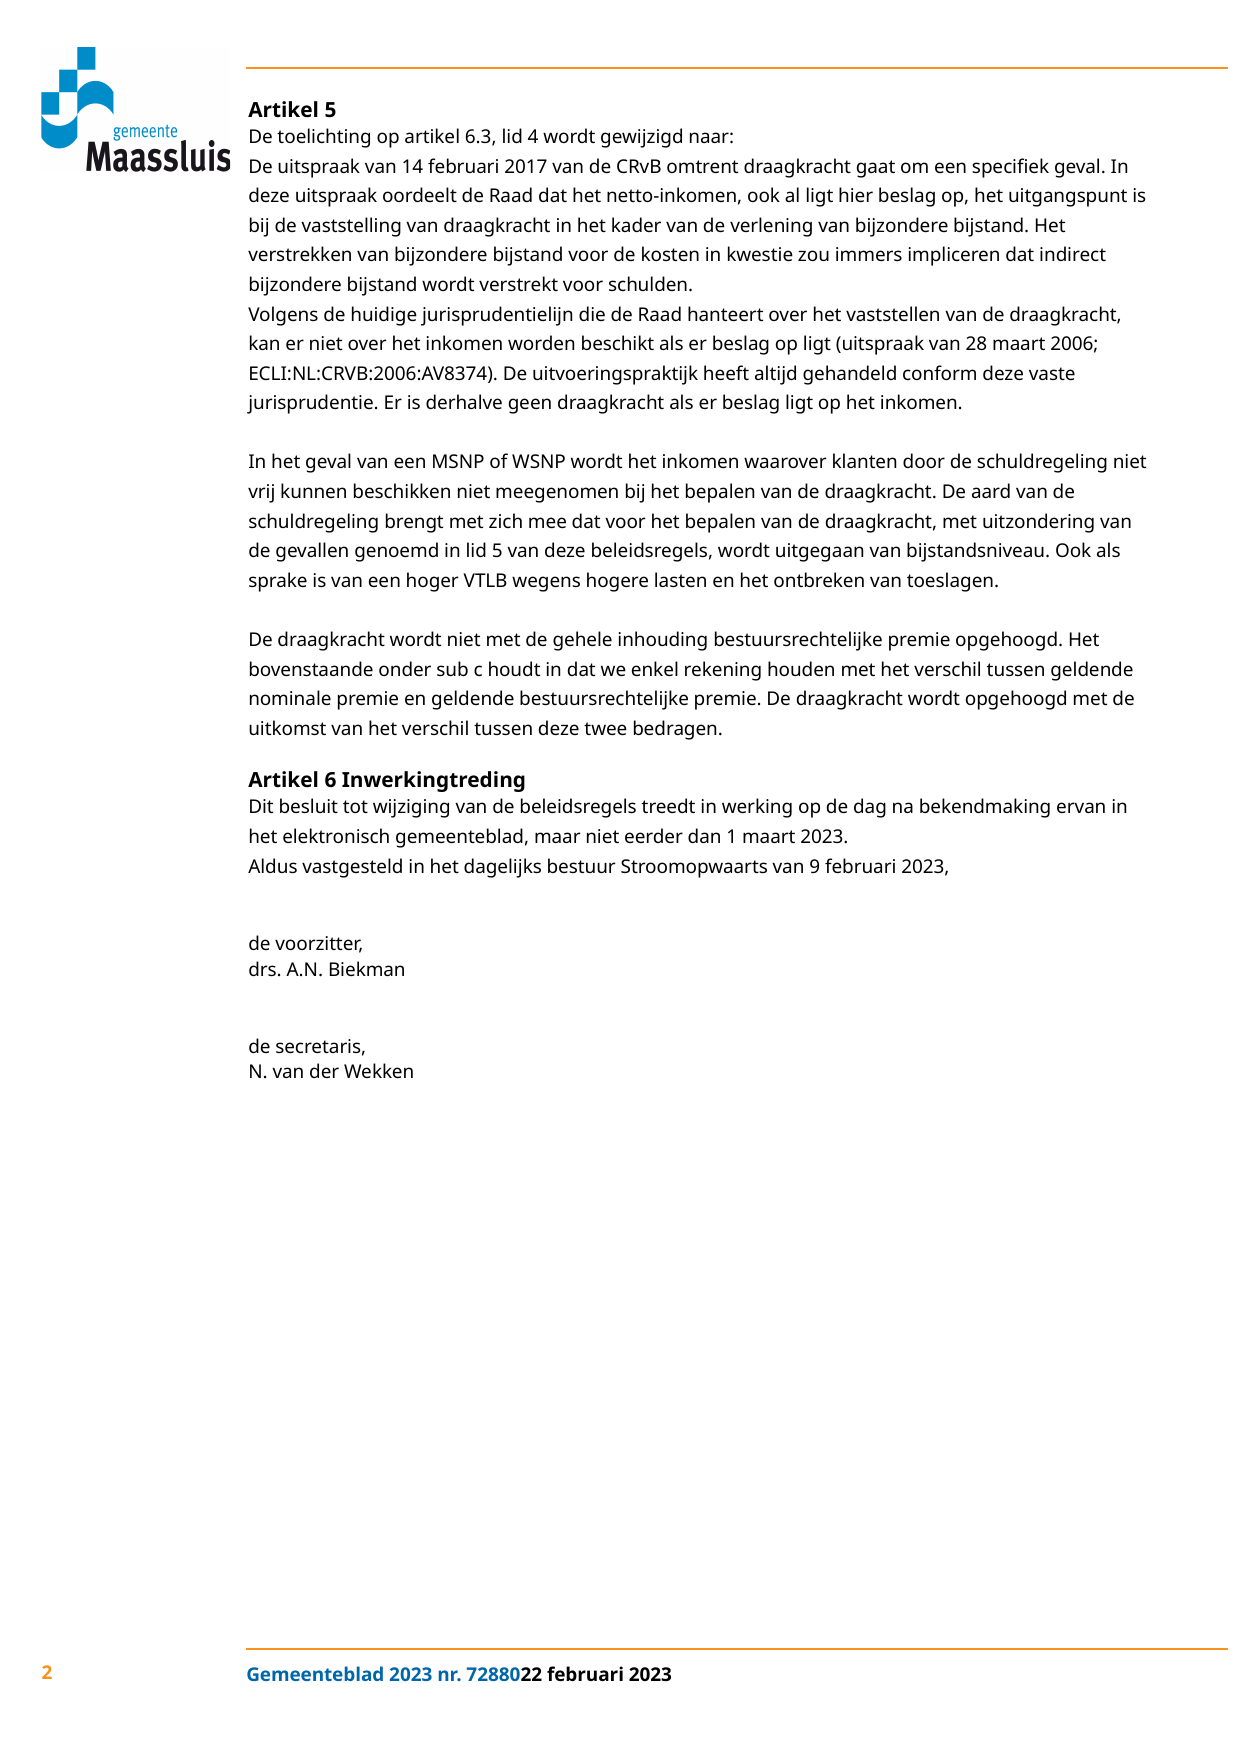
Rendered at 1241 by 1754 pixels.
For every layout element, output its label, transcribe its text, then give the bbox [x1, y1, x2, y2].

text Artikel 5 [248, 95, 1152, 123]
text Dit besluit tot wijziging van de beleidsregels treedt in werking op de dag na bekendmaking ervan in het elektronisch gemeenteblad, maar niet eerder dan 1 maart 2023. [248, 794, 1152, 849]
picture [41, 47, 231, 172]
picture [41, 47, 77, 92]
text De uitspraak van 14 februari 2017 van de CRvB omtrent draagkracht gaat om een specifiek geval. In deze uitspraak oordeelt de Raad dat het netto-inkomen, ook al ligt hier beslag op, het uitgangspunt is bij de vaststelling van draagkracht in het kader van de verlening van bijzondere bijstand. Het verstrekken van bijzondere bijstand voor de kosten in kwestie zou immers impliceren dat indirect bijzondere bijstand wordt verstrekt voor schulden. [248, 153, 1152, 297]
text De draagkracht wordt niet met de gehele inhouding bestuursrechtelijke premie opgehoogd. Het bovenstaande onder sub c houdt in dat we enkel rekening houden met het verschil tussen geldende nominale premie en geldende bestuursrechtelijke premie. De draagkracht wordt opgehoogd met de uitkomst van het verschil tussen deze twee bedragen. [248, 626, 1152, 741]
text de voorzitter, [248, 930, 1152, 956]
text De toelichting op artikel 6.3, lid 4 wordt gewijzigd naar: [248, 123, 1152, 149]
text In het geval van een MSNP of WSNP wordt het inkomen waarover klanten door de schuldregeling niet vrij kunnen beschikken niet meegenomen bij het bepalen van de draagkracht. De aard van de schuldregeling brengt met zich mee dat voor het bepalen van de draagkracht, met uitzondering van de gevallen genoemd in lid 5 van deze beleidsregels, wordt uitgegaan van bijstandsniveau. Ook als sprake is van een hoger VTLB wegens hogere lasten en het ontbreken van toeslagen. [248, 449, 1152, 593]
text drs. A.N. Biekman [248, 956, 1152, 982]
text de secretaris, [248, 1033, 1152, 1059]
text Aldus vastgesteld in het dagelijks bestuur Stroomopwaarts van 9 februari 2023, [248, 853, 1152, 879]
text N. van der Wekken [248, 1059, 1152, 1084]
text Volgens de huidige jurisprudentielijn die de Raad hanteert over het vaststellen van de draagkracht, kan er niet over het inkomen worden beschikt als er beslag op ligt (uitspraak van 28 maart 2006; ECLI:NL:CRVB:2006:AV8374). De uitvoeringspraktijk heeft altijd gehandeld conform deze vaste jurisprudentie. Er is derhalve geen draagkracht als er beslag ligt op het inkomen. [248, 301, 1152, 415]
text Artikel 6 Inwerkingtreding [248, 765, 1152, 794]
